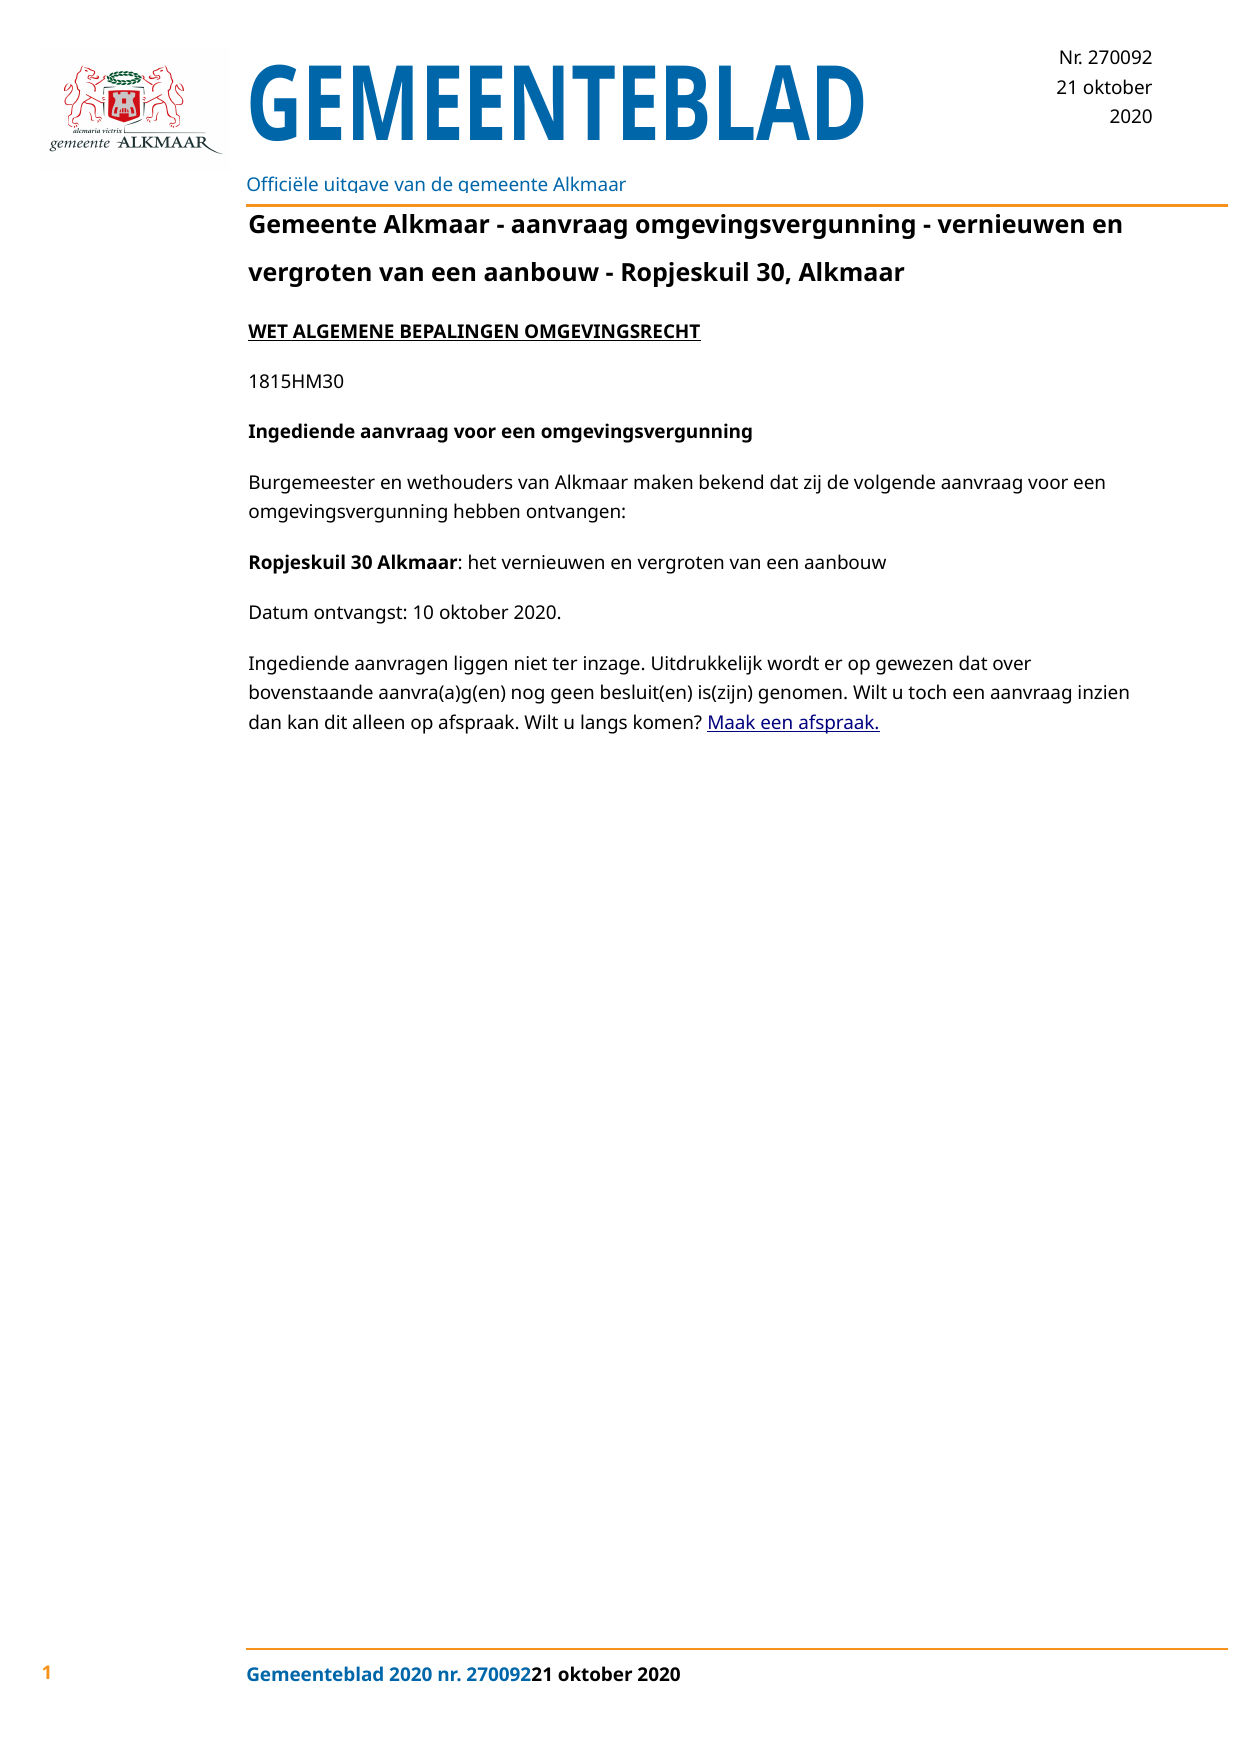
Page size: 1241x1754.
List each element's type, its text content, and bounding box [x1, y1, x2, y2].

picture [41, 47, 231, 172]
text Ropjeskuil 30 Alkmaar: het vernieuwen en vergroten van een aanbouw [248, 549, 1152, 575]
text Datum ontvangst: 10 oktober 2020. [248, 599, 1152, 625]
text 1815HM30 [248, 368, 1152, 394]
text Ingediende aanvraag voor een omgevingsvergunning [248, 419, 1152, 444]
text WET ALGEMENE BEPALINGEN OMGEVINGSRECHT [248, 318, 1152, 344]
text Gemeente Alkmaar - aanvraag omgevingsvergunning - vernieuwen en vergroten van een aanbouw - Ropjeskuil 30, Alkmaar [248, 207, 1152, 288]
text Burgemeester en wethouders van Alkmaar maken bekend dat zij de volgende aanvraag voor een omgevingsvergunning hebben ontvangen: [248, 469, 1152, 524]
text Ingediende aanvragen liggen niet ter inzage. Uitdrukkelijk wordt er op gewezen dat over bovenstaande aanvra(a)g(en) nog geen besluit(en) is(zijn) genomen. Wilt u toch een aanvraag inzien dan kan dit alleen op afspraak. Wilt u langs komen? Maak een afspraak. [248, 650, 1152, 735]
